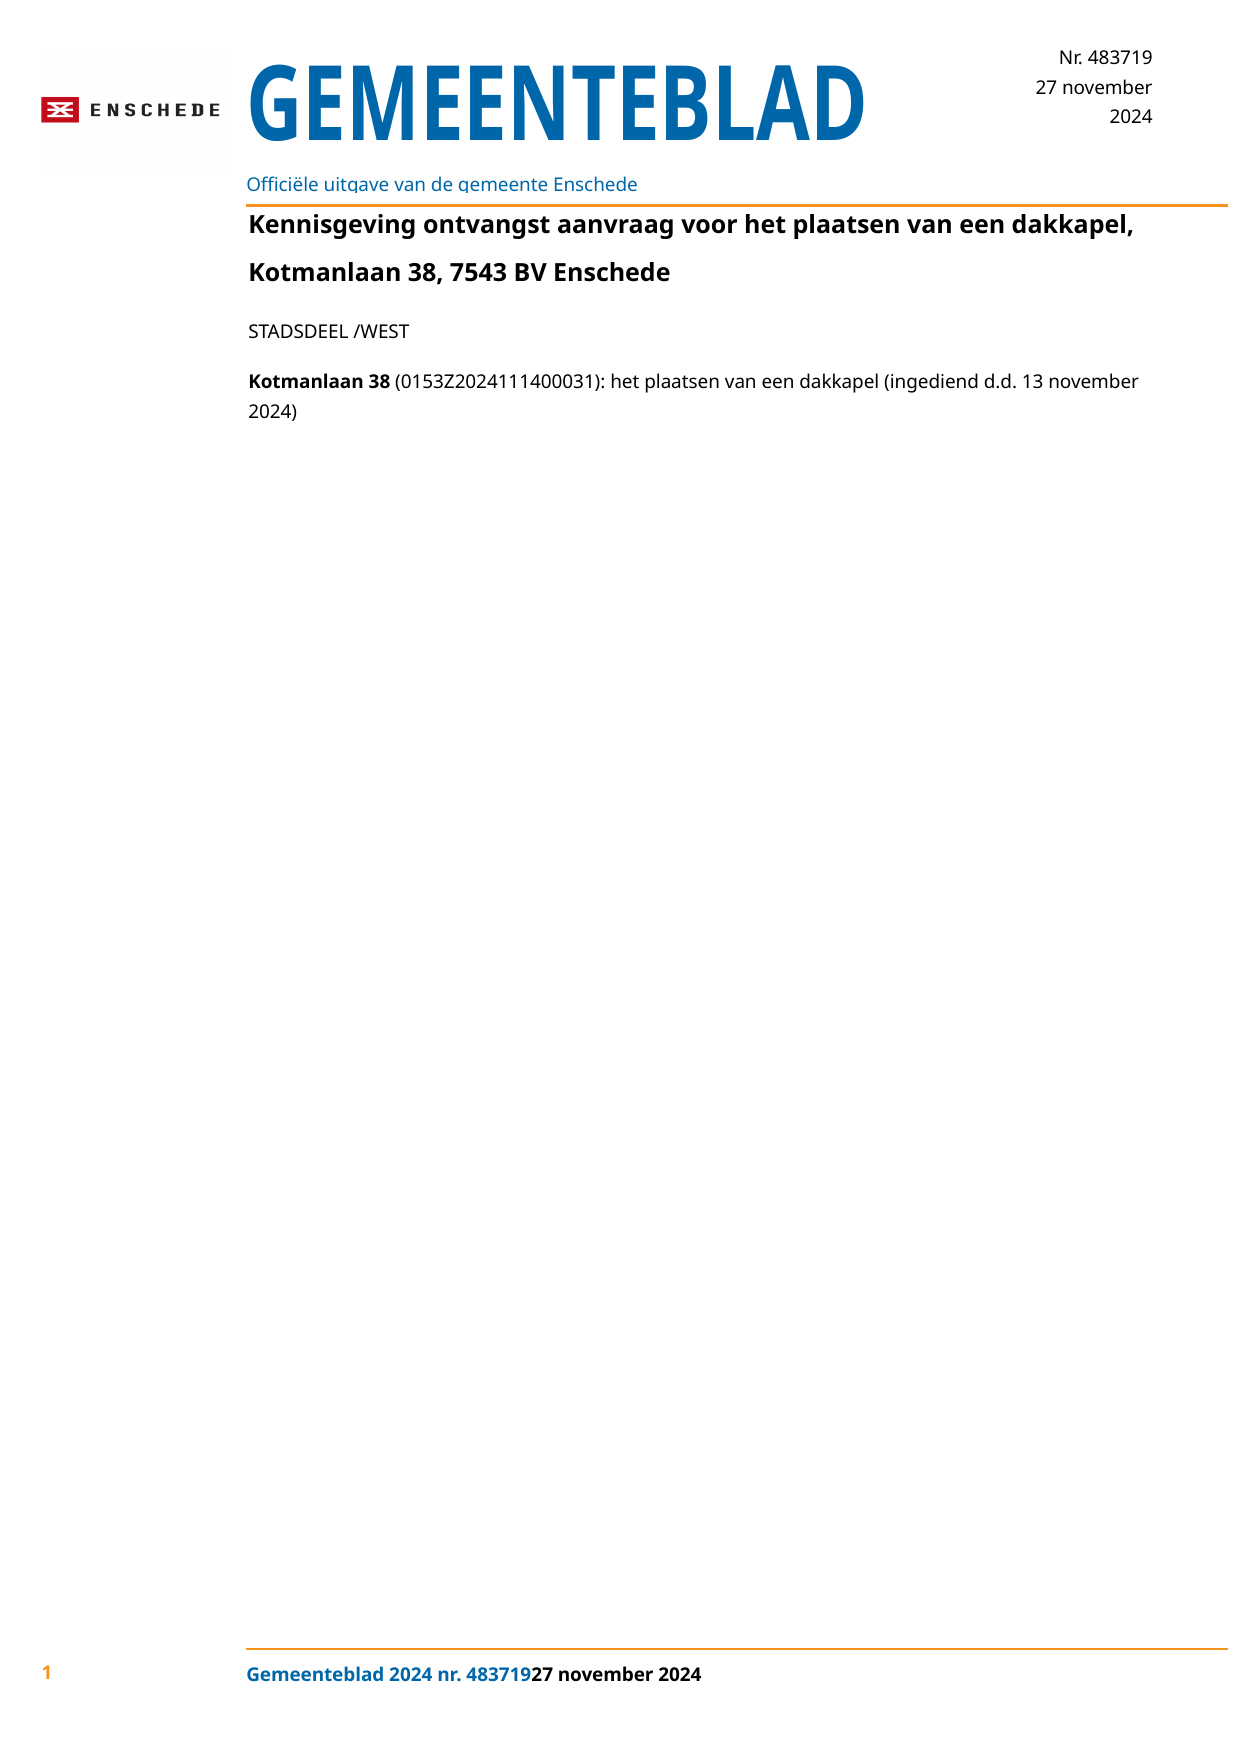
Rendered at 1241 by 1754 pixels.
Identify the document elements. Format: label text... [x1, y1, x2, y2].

text STADSDEEL /WEST [248, 318, 1152, 344]
text Kotmanlaan 38 (0153Z2024111400031): het plaatsen van een dakkapel (ingediend d.d. 13 november 2024) [248, 368, 1152, 424]
picture [41, 47, 231, 172]
text Kennisgeving ontvangst aanvraag voor het plaatsen van een dakkapel, Kotmanlaan 38, 7543 BV Enschede [248, 207, 1152, 288]
